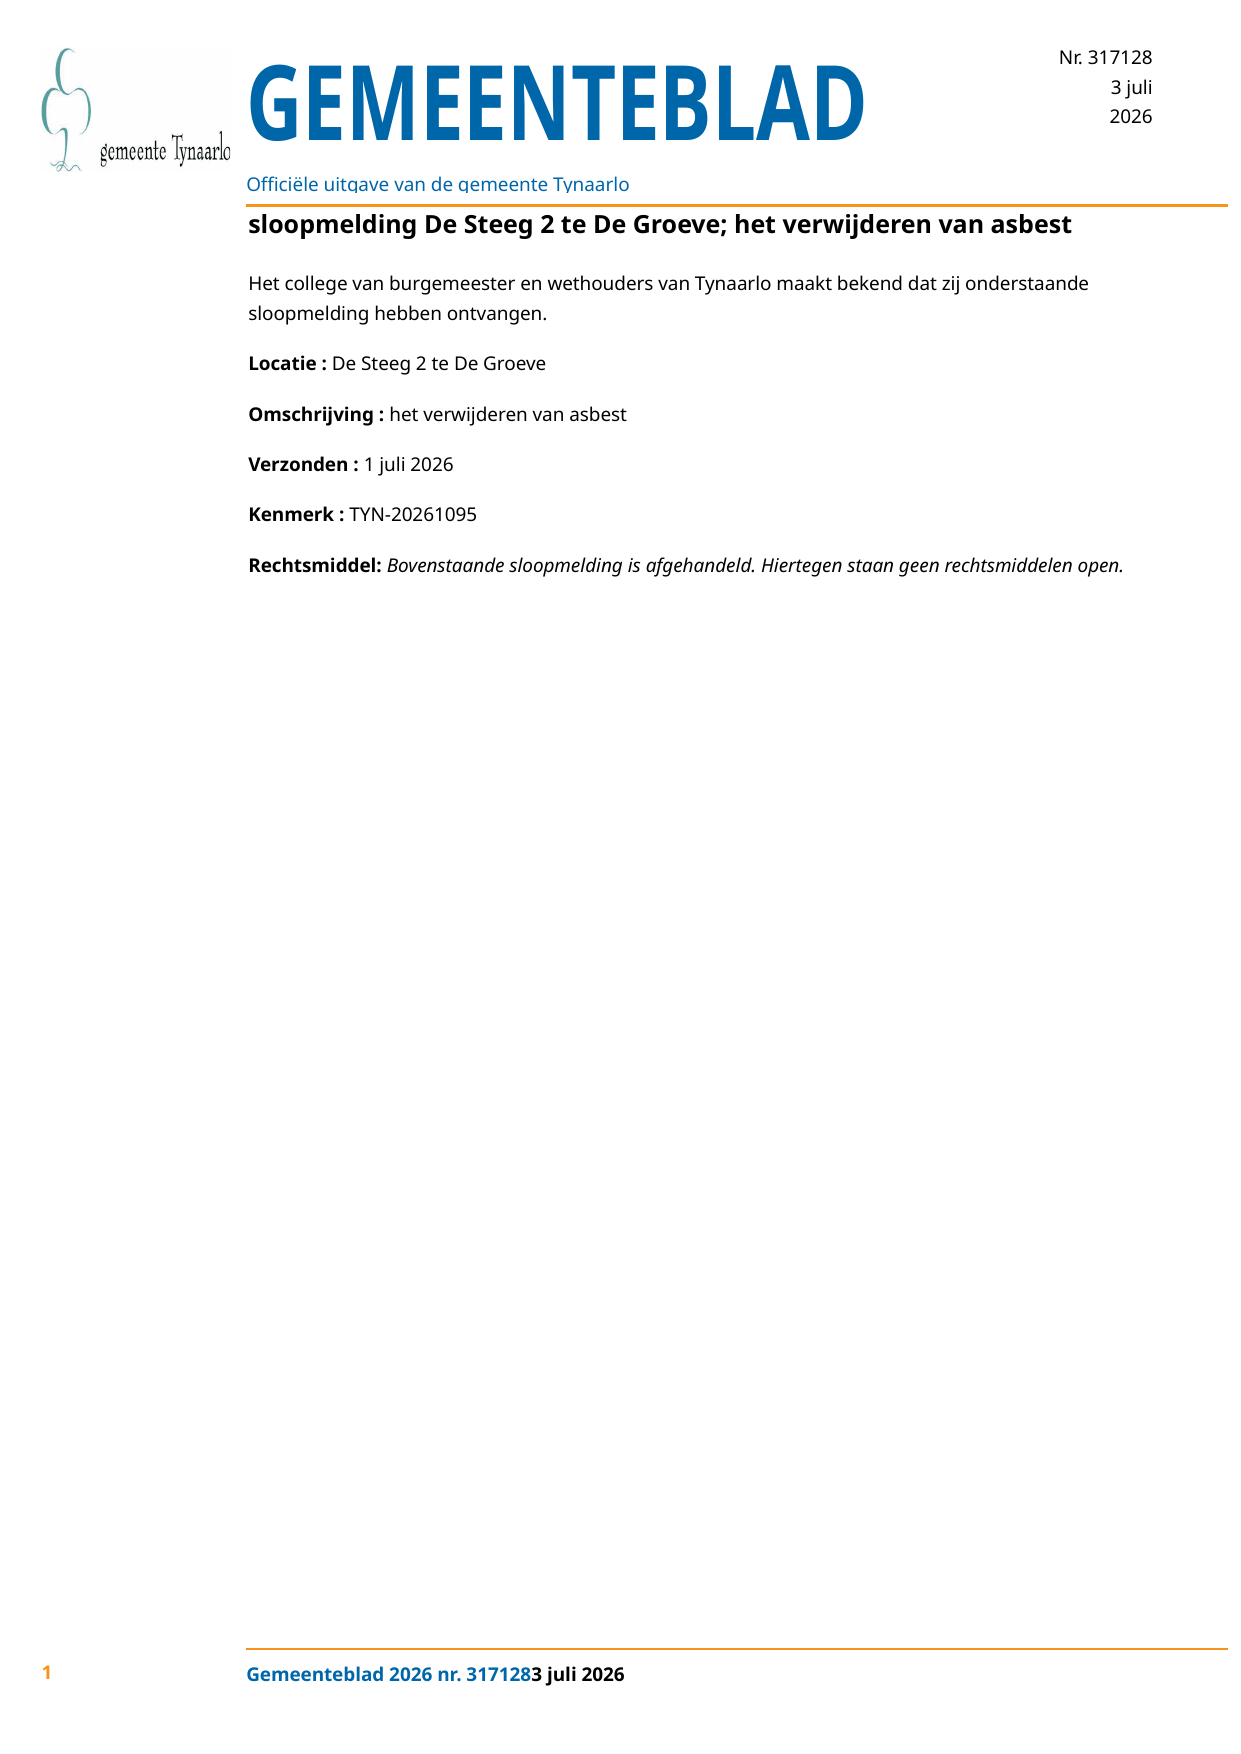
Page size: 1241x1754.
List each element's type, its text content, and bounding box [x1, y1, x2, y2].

text Rechtsmiddel: Bovenstaande sloopmelding is afgehandeld. Hiertegen staan geen rechtsmiddelen open. [248, 552, 1152, 578]
picture [41, 47, 231, 172]
text Omschrijving : het verwijderen van asbest [248, 401, 1152, 426]
text Het college van burgemeester en wethouders van Tynaarlo maakt bekend dat zij onderstaande sloopmelding hebben ontvangen. [248, 270, 1152, 326]
text sloopmelding De Steeg 2 te De Groeve; het verwijderen van asbest [248, 207, 1152, 241]
text Kenmerk : TYN-20261095 [248, 502, 1152, 527]
text Verzonden : 1 juli 2026 [248, 451, 1152, 477]
text Locatie : De Steeg 2 te De Groeve [248, 350, 1152, 376]
